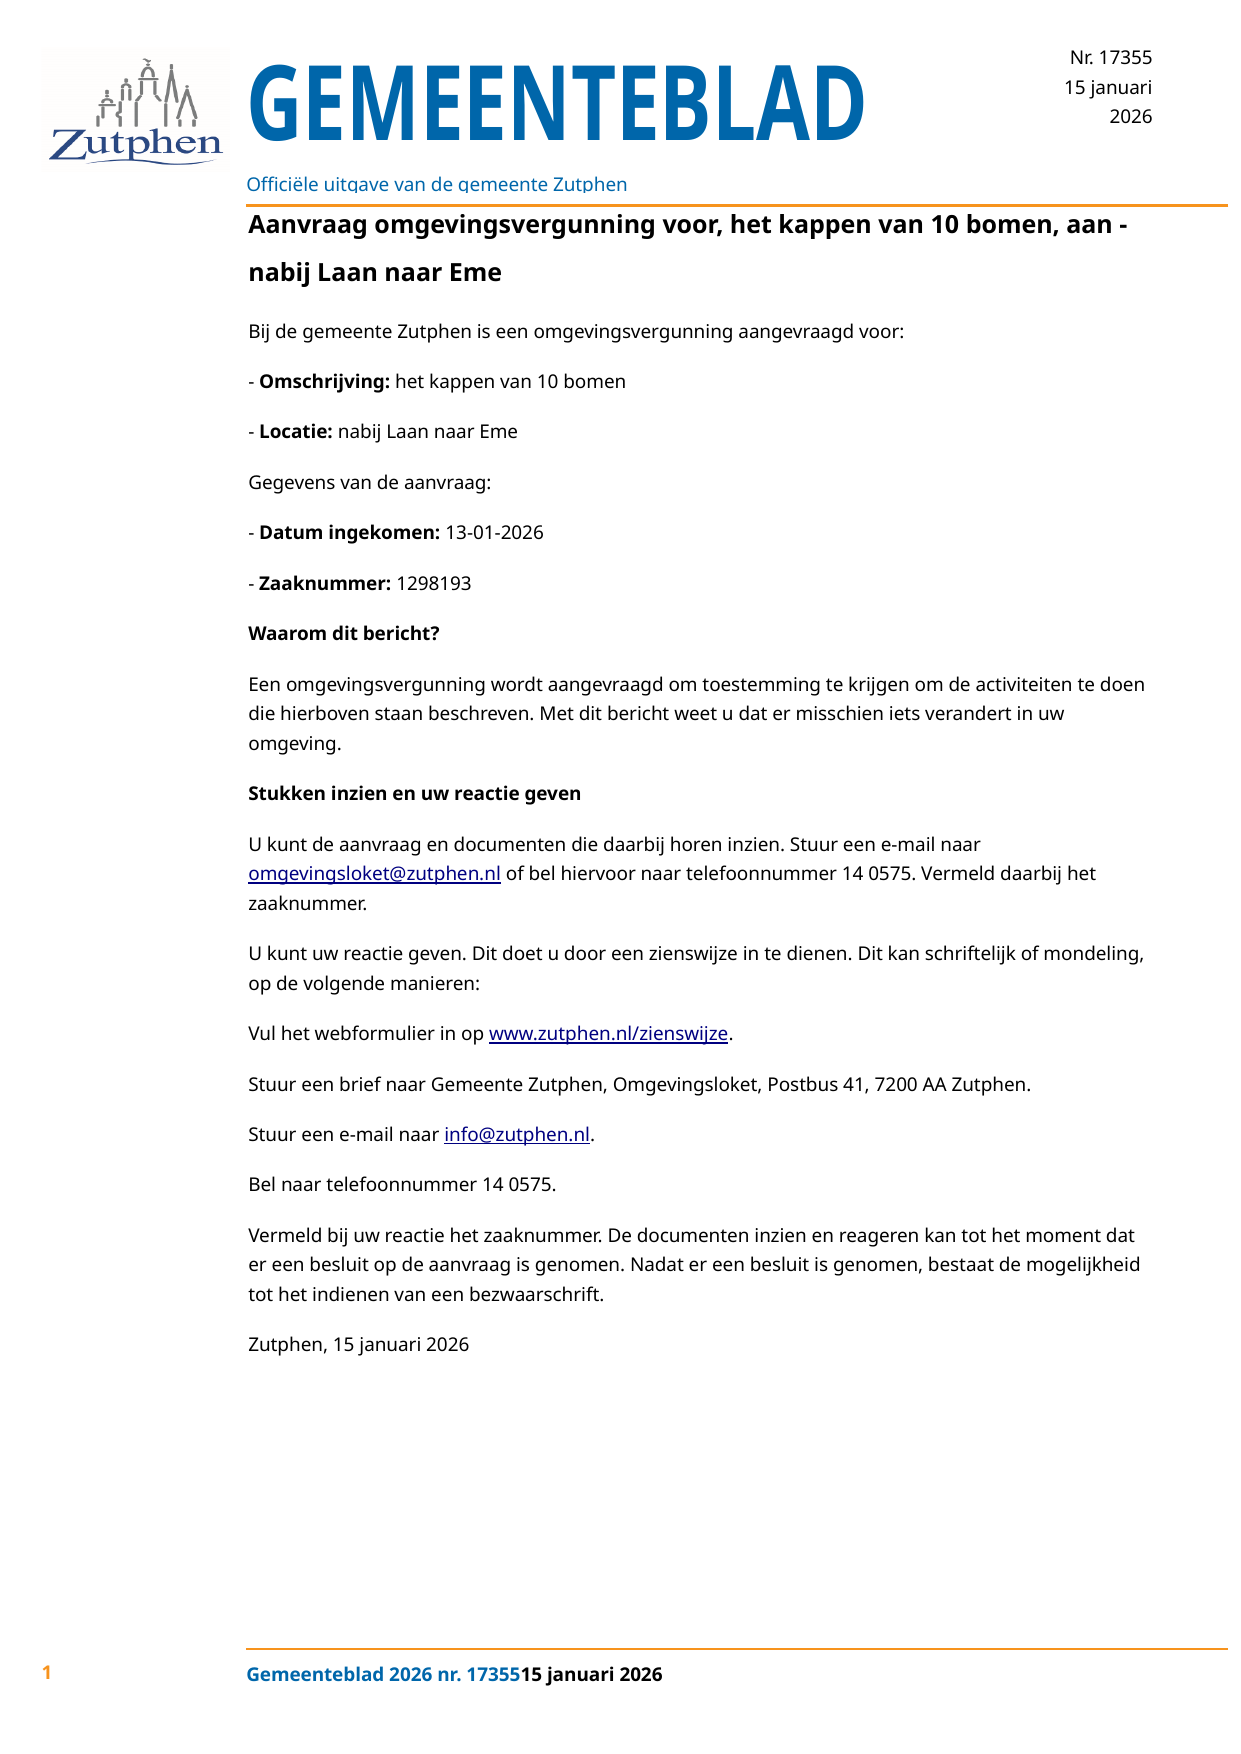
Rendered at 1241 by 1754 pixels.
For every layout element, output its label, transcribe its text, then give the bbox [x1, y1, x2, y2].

text Bij de gemeente Zutphen is een omgevingsvergunning aangevraagd voor: [248, 318, 1152, 344]
text Aanvraag omgevingsvergunning voor, het kappen van 10 bomen, aan -nabij Laan naar Eme [248, 207, 1152, 288]
text U kunt uw reactie geven. Dit doet u door een zienswijze in te dienen. Dit kan schriftelijk of mondeling, op de volgende manieren: [248, 940, 1152, 996]
text - Datum ingekomen: 13-01-2026 [248, 519, 1152, 545]
text Zutphen, 15 januari 2026 [248, 1332, 1152, 1357]
text Gegevens van de aanvraag: [248, 469, 1152, 495]
text - Locatie: nabij Laan naar Eme [248, 419, 1152, 444]
text - Omschrijving: het kappen van 10 bomen [248, 368, 1152, 394]
text Stukken inzien en uw reactie geven [248, 780, 1152, 806]
text Een omgevingsvergunning wordt aangevraagd om toestemming te krijgen om de activiteiten te doen die hierboven staan beschreven. Met dit bericht weet u dat er misschien iets verandert in uw omgeving. [248, 671, 1152, 756]
text Vul het webformulier in op www.zutphen.nl/zienswijze. [248, 1020, 1152, 1046]
text Waarom dit bericht? [248, 620, 1152, 646]
text U kunt de aanvraag en documenten die daarbij horen inzien. Stuur een e-mail naar omgevingsloket@zutphen.nl of bel hiervoor naar telefoonnummer 14 0575. Vermeld daarbij het zaaknummer. [248, 831, 1152, 916]
picture [41, 47, 231, 172]
text Stuur een brief naar Gemeente Zutphen, Omgevingsloket, Postbus 41, 7200 AA Zutphen. [248, 1071, 1152, 1097]
text Bel naar telefoonnummer 14 0575. [248, 1172, 1152, 1197]
text Stuur een e-mail naar info@zutphen.nl. [248, 1121, 1152, 1147]
text - Zaaknummer: 1298193 [248, 570, 1152, 596]
text Vermeld bij uw reactie het zaaknummer. De documenten inzien en reageren kan tot het moment dat er een besluit op de aanvraag is genomen. Nadat er een besluit is genomen, bestaat de mogelijkheid tot het indienen van een bezwaarschrift. [248, 1222, 1152, 1307]
